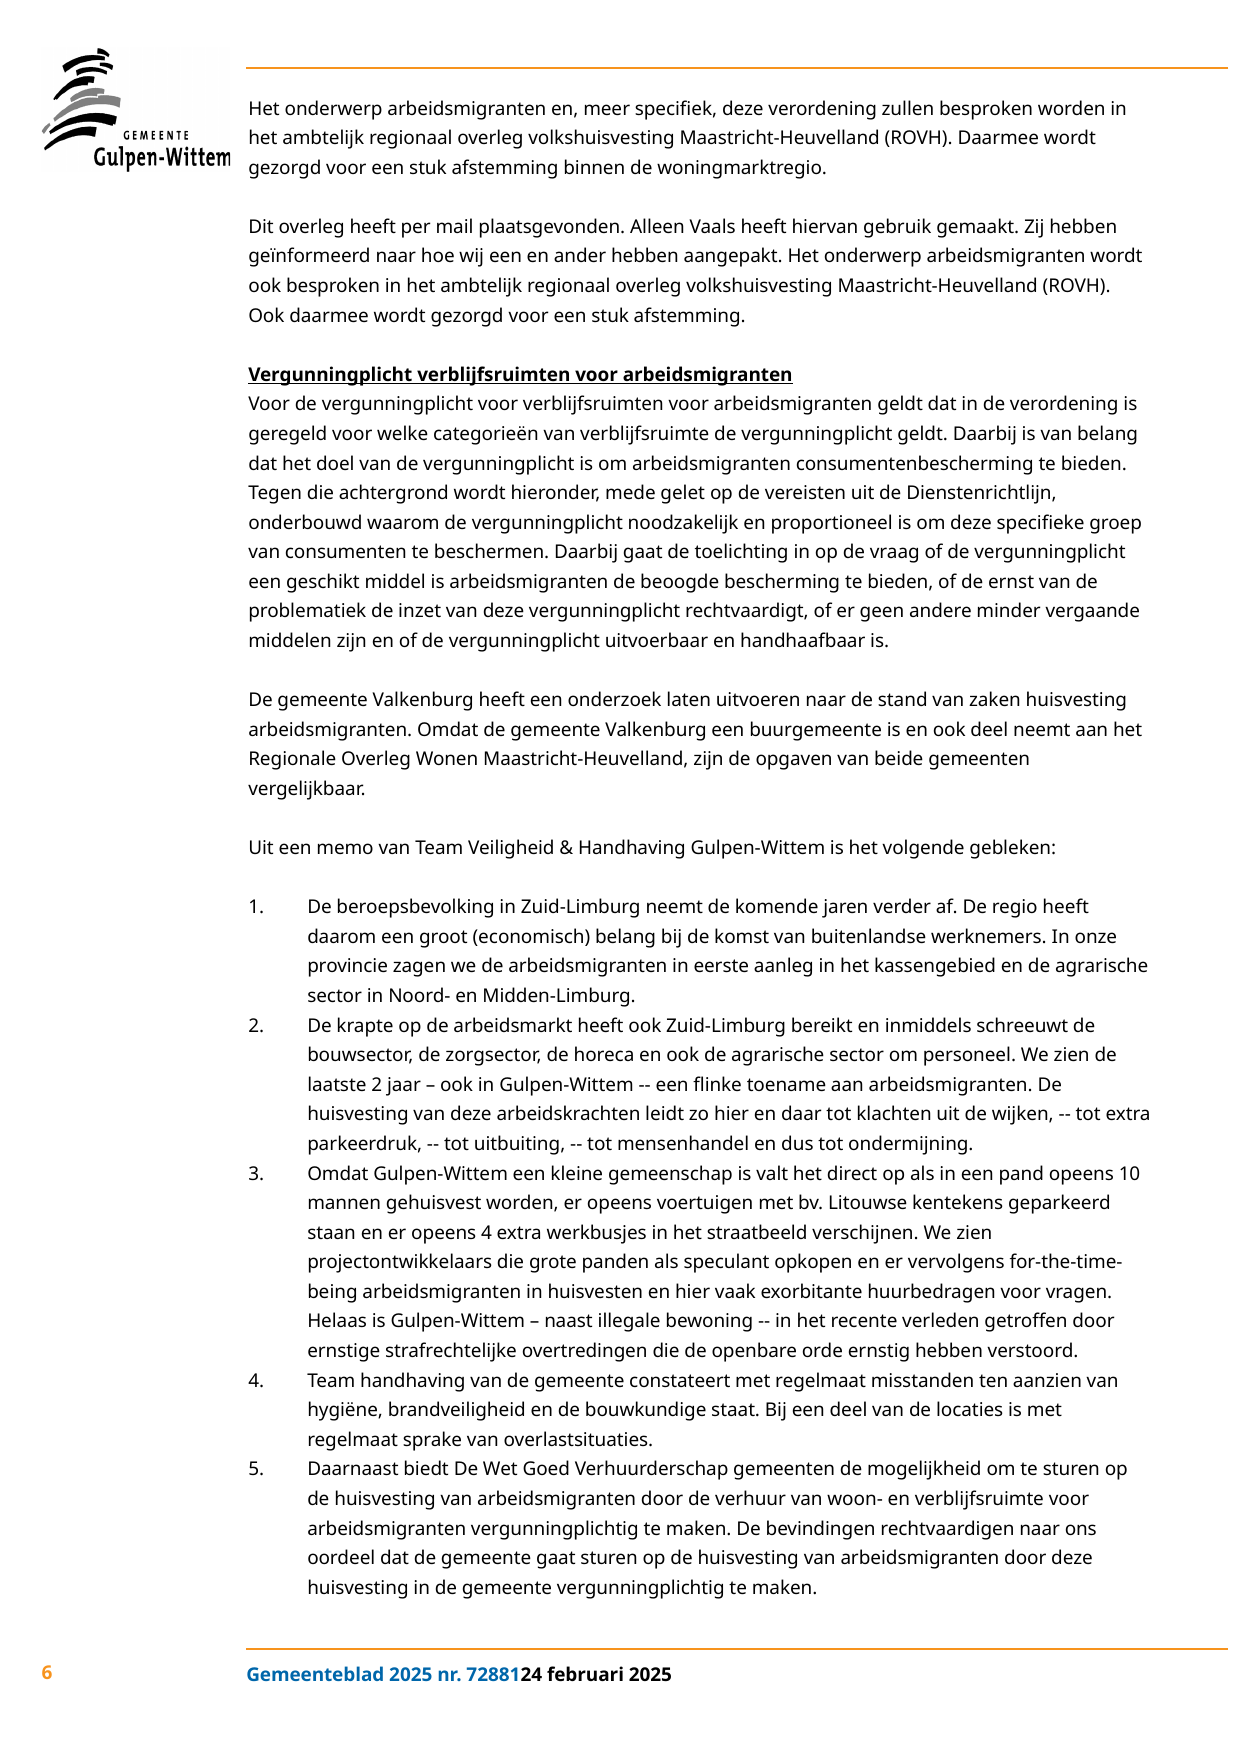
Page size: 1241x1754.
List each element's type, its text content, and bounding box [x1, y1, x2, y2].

text Voor de vergunningplicht voor verblijfsruimten voor arbeidsmigranten geldt dat in de verordening is geregeld voor welke categorieën van verblijfsruimte de vergunningplicht geldt. Daarbij is van belang dat het doel van de vergunningplicht is om arbeidsmigranten consumentenbescherming te bieden. Tegen die achtergrond wordt hieronder, mede gelet op de vereisten uit de Dienstenrichtlijn, onderbouwd waarom de vergunningplicht noodzakelijk en proportioneel is om deze specifieke groep van consumenten te beschermen. Daarbij gaat de toelichting in op de vraag of de vergunningplicht een geschikt middel is arbeidsmigranten de beoogde bescherming te bieden, of de ernst van de problematiek de inzet van deze vergunningplicht rechtvaardigt, of er geen andere minder vergaande middelen zijn en of de vergunningplicht uitvoerbaar en handhaafbaar is. [248, 391, 1152, 653]
text De gemeente Valkenburg heeft een onderzoek laten uitvoeren naar de stand van zaken huisvesting arbeidsmigranten. Omdat de gemeente Valkenburg een buurgemeente is en ook deel neemt aan het Regionale Overleg Wonen Maastricht-Heuvelland, zijn de opgaven van beide gemeenten vergelijkbaar. [248, 686, 1152, 801]
list De beroepsbevolking in Zuid-Limburg neemt de komende jaren verder af. De regio heeft daarom een groot (economisch) belang bij de komst van buitenlandse werknemers. In onze provincie zagen we de arbeidsmigranten in eerste aanleg in het kassengebied en de agrarische sector in Noord- en Midden-Limburg. [248, 893, 1152, 1008]
list Team handhaving van de gemeente constateert met regelmaat misstanden ten aanzien van hygiëne, brandveiligheid en de bouwkundige staat. Bij een deel van de locaties is met regelmaat sprake van overlastsituaties. [248, 1367, 1152, 1452]
list Daarnaast biedt De Wet Goed Verhuurderschap gemeenten de mogelijkheid om te sturen op de huisvesting van arbeidsmigranten door de verhuur van woon- en verblijfsruimte voor arbeidsmigranten vergunningplichtig te maken. De bevindingen rechtvaardigen naar ons oordeel dat de gemeente gaat sturen op de huisvesting van arbeidsmigranten door deze huisvesting in de gemeente vergunningplichtig te maken. [248, 1456, 1152, 1600]
text Dit overleg heeft per mail plaatsgevonden. Alleen Vaals heeft hiervan gebruik gemaakt. Zij hebben geïnformeerd naar hoe wij een en ander hebben aangepakt. Het onderwerp arbeidsmigranten wordt ook besproken in het ambtelijk regionaal overleg volkshuisvesting Maastricht-Heuvelland (ROVH). Ook daarmee wordt gezorgd voor een stuk afstemming. [248, 213, 1152, 328]
list De krapte op de arbeidsmarkt heeft ook Zuid-Limburg bereikt en inmiddels schreeuwt de bouwsector, de zorgsector, de horeca en ook de agrarische sector om personeel. We zien de laatste 2 jaar – ook in Gulpen-Wittem -- een flinke toename aan arbeidsmigranten. De huisvesting van deze arbeidskrachten leidt zo hier en daar tot klachten uit de wijken, -- tot extra parkeerdruk, -- tot uitbuiting, -- tot mensenhandel en dus tot ondermijning. [248, 1012, 1152, 1156]
text Uit een memo van Team Veiligheid & Handhaving Gulpen-Wittem is het volgende gebleken: [248, 834, 1152, 860]
text Vergunningplicht verblijfsruimten voor arbeidsmigranten [248, 361, 1152, 387]
text Het onderwerp arbeidsmigranten en, meer specifiek, deze verordening zullen besproken worden in het ambtelijk regionaal overleg volkshuisvesting Maastricht-Heuvelland (ROVH). Daarmee wordt gezorgd voor een stuk afstemming binnen de woningmarktregio. [248, 95, 1152, 180]
list Omdat Gulpen-Wittem een kleine gemeenschap is valt het direct op als in een pand opeens 10 mannen gehuisvest worden, er opeens voertuigen met bv. Litouwse kentekens geparkeerd staan en er opeens 4 extra werkbusjes in het straatbeeld verschijnen. We zien projectontwikkelaars die grote panden als speculant opkopen en er vervolgens for-the-time-being arbeidsmigranten in huisvesten en hier vaak exorbitante huurbedragen voor vragen. Helaas is Gulpen-Wittem – naast illegale bewoning -- in het recente verleden getroffen door ernstige strafrechtelijke overtredingen die de openbare orde ernstig hebben verstoord. [248, 1160, 1152, 1363]
picture [41, 47, 231, 172]
